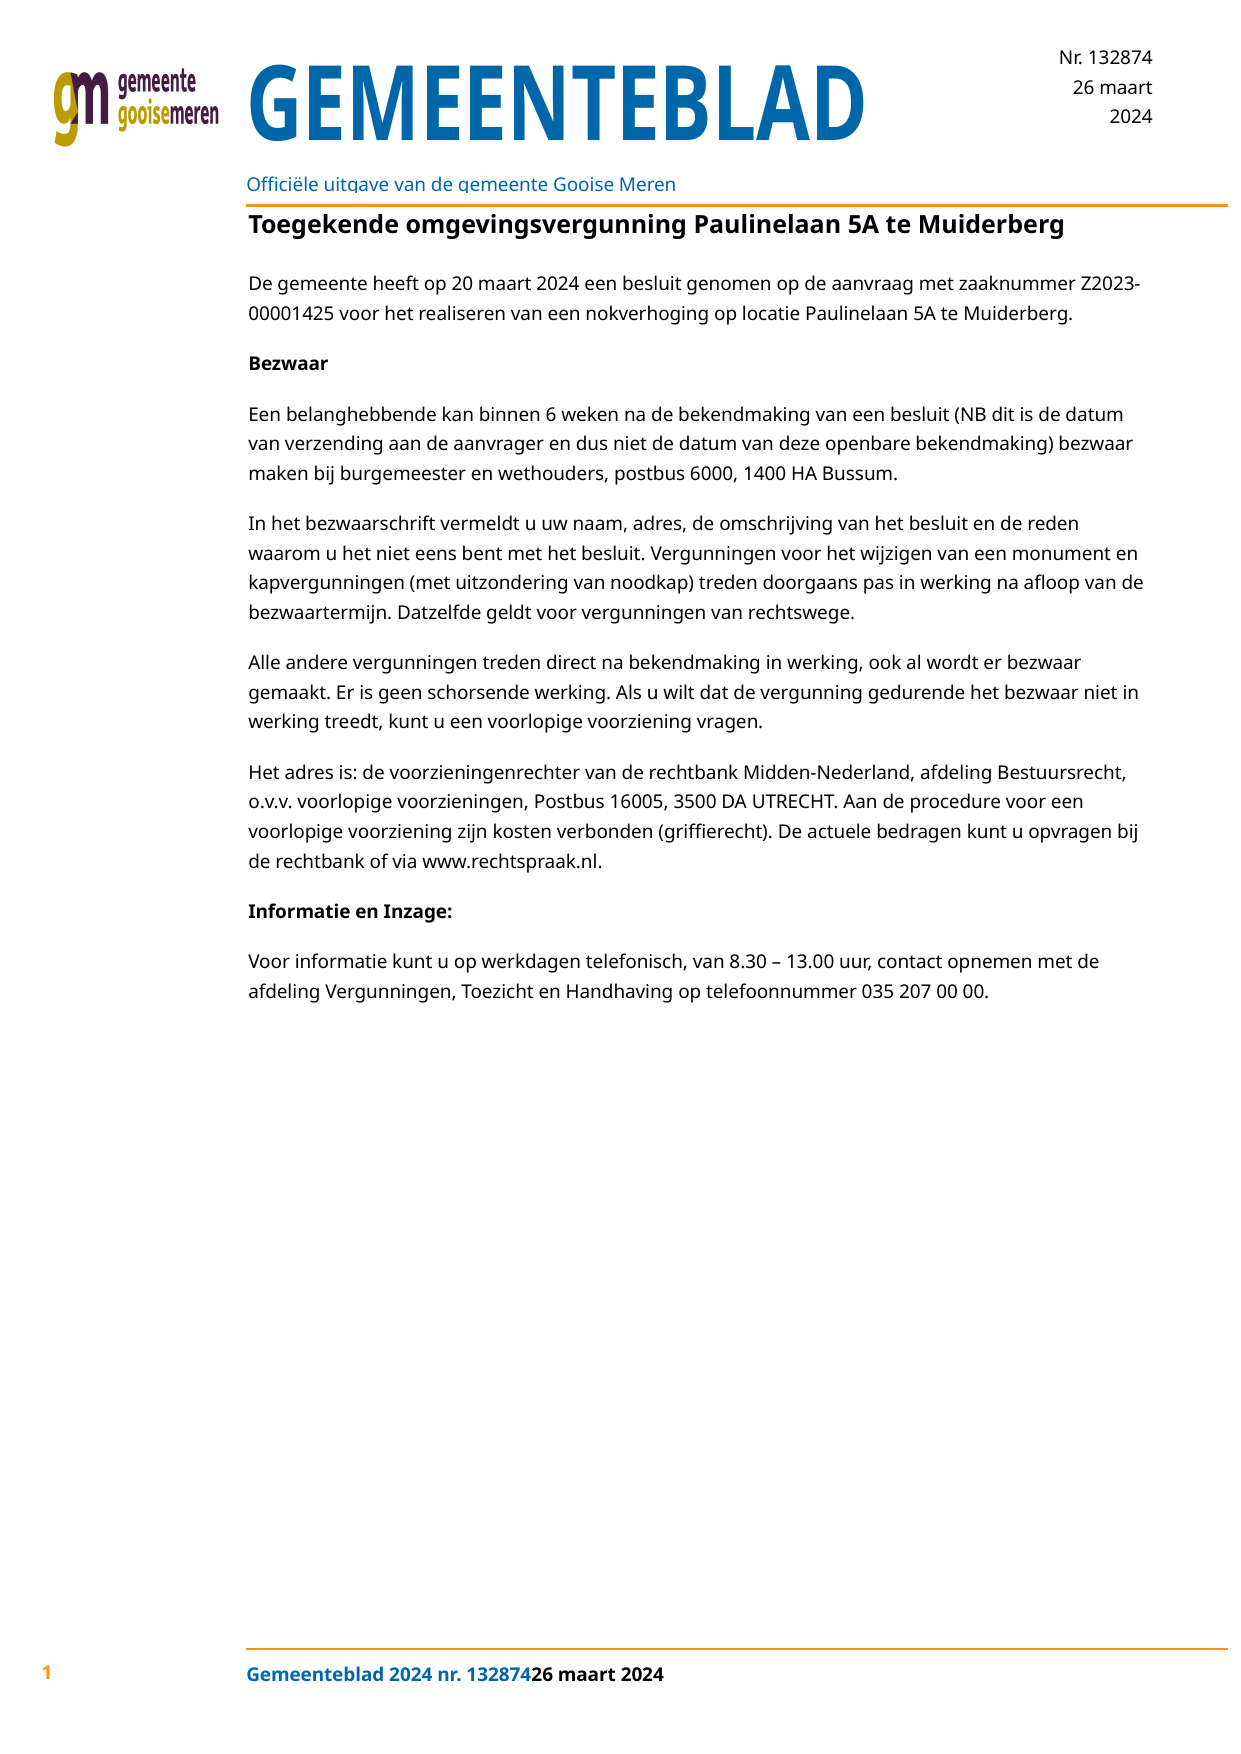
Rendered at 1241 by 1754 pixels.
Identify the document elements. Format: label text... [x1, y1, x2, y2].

text Toegekende omgevingsvergunning Paulinelaan 5A te Muiderberg [248, 207, 1152, 241]
text Bezwaar [248, 350, 1152, 376]
text Informatie en Inzage: [248, 898, 1152, 924]
text Het adres is: de voorzieningenrechter van de rechtbank Midden-Nederland, afdeling Bestuursrecht, o.v.v. voorlopige voorzieningen, Postbus 16005, 3500 DA UTRECHT. Aan de procedure voor een voorlopige voorziening zijn kosten verbonden (griffierecht). De actuele bedragen kunt u opvragen bij de rechtbank of via www.rechtspraak.nl. [248, 759, 1152, 873]
picture [41, 47, 231, 172]
text Een belanghebbende kan binnen 6 weken na de bekendmaking van een besluit (NB dit is de datum van verzending aan de aanvrager en dus niet de datum van deze openbare bekendmaking) bezwaar maken bij burgemeester en wethouders, postbus 6000, 1400 HA Bussum. [248, 401, 1152, 486]
text In het bezwaarschrift vermeldt u uw naam, adres, de omschrijving van het besluit en de reden waarom u het niet eens bent met het besluit. Vergunningen voor het wijzigen van een monument en kapvergunningen (met uitzondering van noodkap) treden doorgaans pas in werking na afloop van de bezwaartermijn. Datzelfde geldt voor vergunningen van rechtswege. [248, 510, 1152, 625]
text De gemeente heeft op 20 maart 2024 een besluit genomen op de aanvraag met zaaknummer Z2023-00001425 voor het realiseren van een nokverhoging op locatie Paulinelaan 5A te Muiderberg. [248, 270, 1152, 326]
text Voor informatie kunt u op werkdagen telefonisch, van 8.30 – 13.00 uur, contact opnemen met de afdeling Vergunningen, Toezicht en Handhaving op telefoonnummer 035 207 00 00. [248, 949, 1152, 1004]
text Alle andere vergunningen treden direct na bekendmaking in werking, ook al wordt er bezwaar gemaakt. Er is geen schorsende werking. Als u wilt dat de vergunning gedurende het bezwaar niet in werking treedt, kunt u een voorlopige voorziening vragen. [248, 649, 1152, 734]
